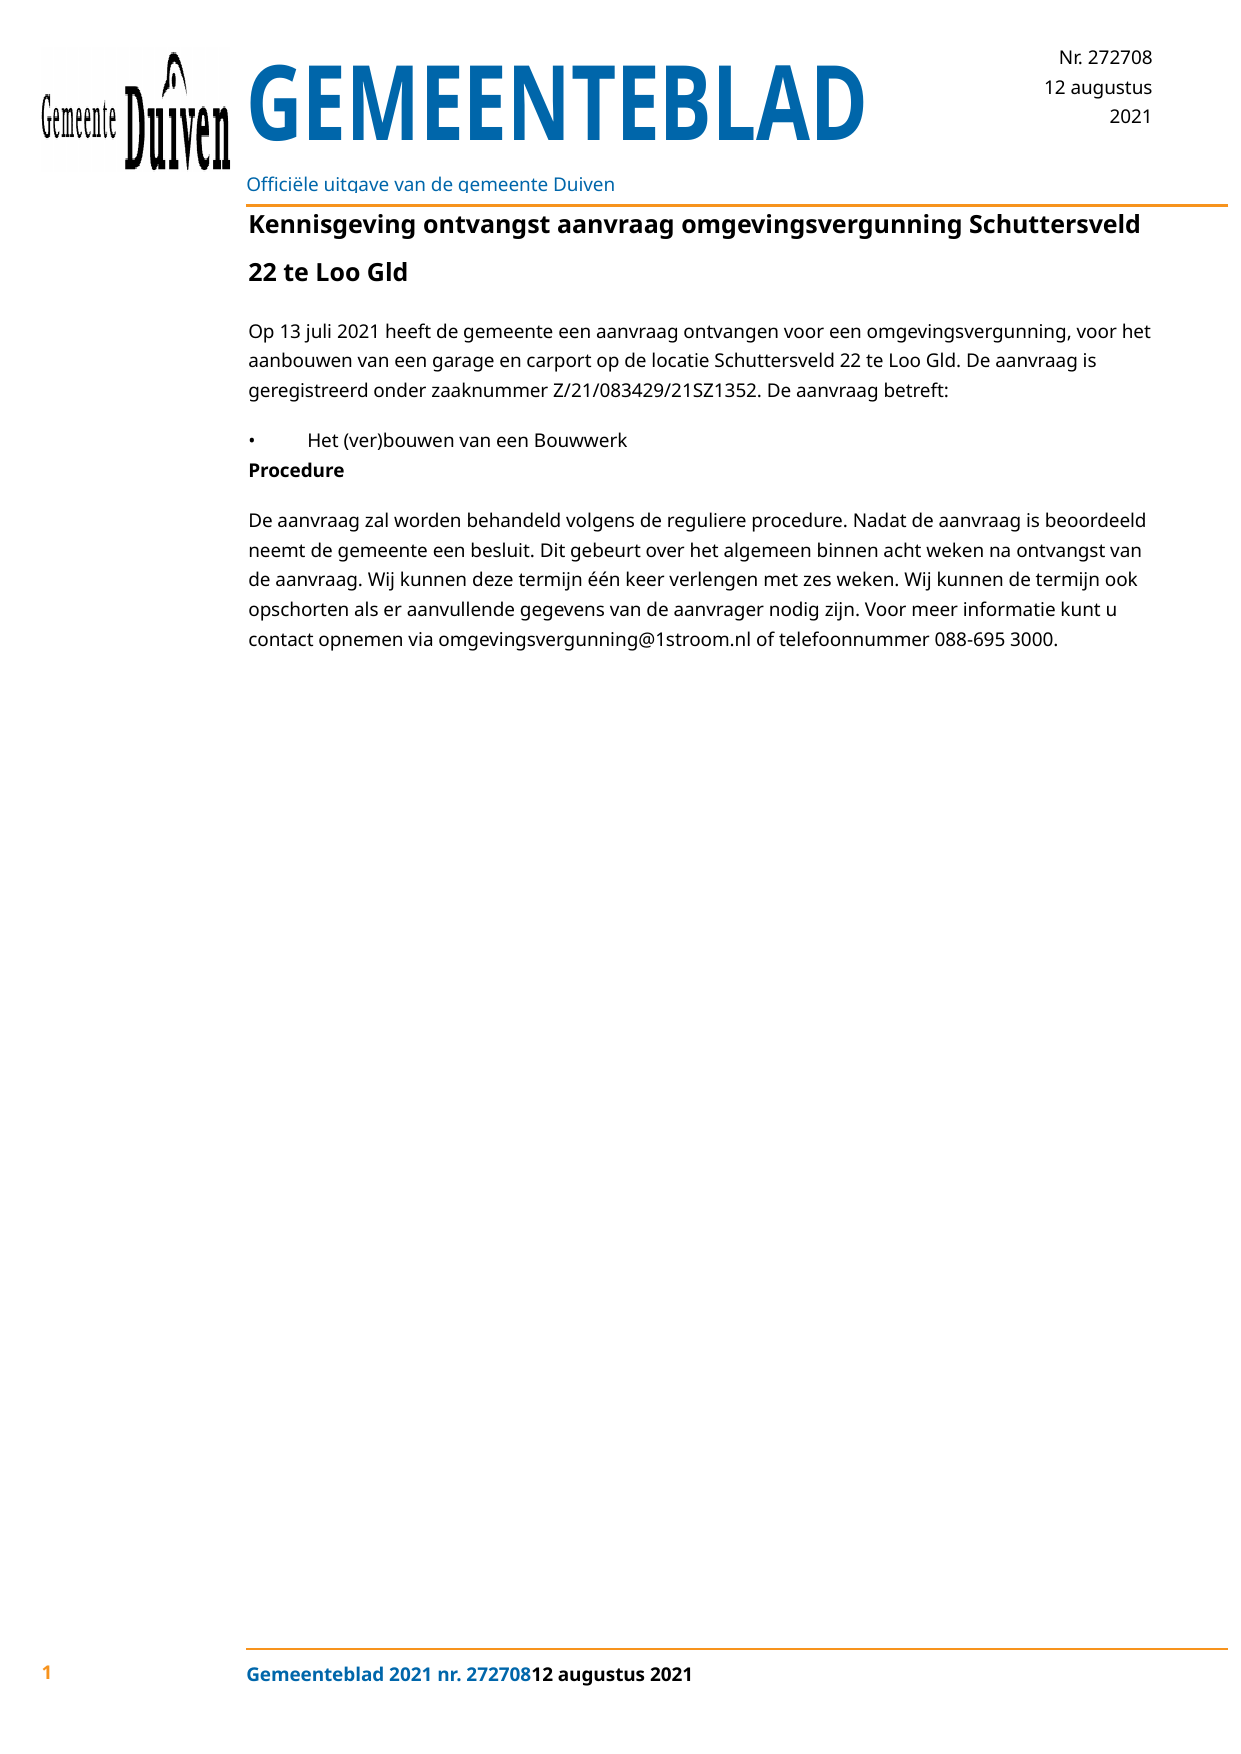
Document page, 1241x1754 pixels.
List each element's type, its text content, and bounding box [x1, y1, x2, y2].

list Het (ver)bouwen van een Bouwwerk [248, 427, 1152, 453]
text De aanvraag zal worden behandeld volgens de reguliere procedure. Nadat de aanvraag is beoordeeld neemt de gemeente een besluit. Dit gebeurt over het algemeen binnen acht weken na ontvangst van de aanvraag. Wij kunnen deze termijn één keer verlengen met zes weken. Wij kunnen de termijn ook opschorten als er aanvullende gegevens van de aanvrager nodig zijn. Voor meer informatie kunt u contact opnemen via omgevingsvergunning@1stroom.nl of telefoonnummer 088-695 3000. [248, 507, 1152, 652]
picture [41, 47, 231, 172]
text Op 13 juli 2021 heeft de gemeente een aanvraag ontvangen voor een omgevingsvergunning, voor het aanbouwen van een garage en carport op de locatie Schuttersveld 22 te Loo Gld. De aanvraag is geregistreerd onder zaaknummer Z/21/083429/21SZ1352. De aanvraag betreft: [248, 318, 1152, 403]
text Procedure [248, 457, 1152, 483]
text Kennisgeving ontvangst aanvraag omgevingsvergunning Schuttersveld 22 te Loo Gld [248, 207, 1152, 288]
